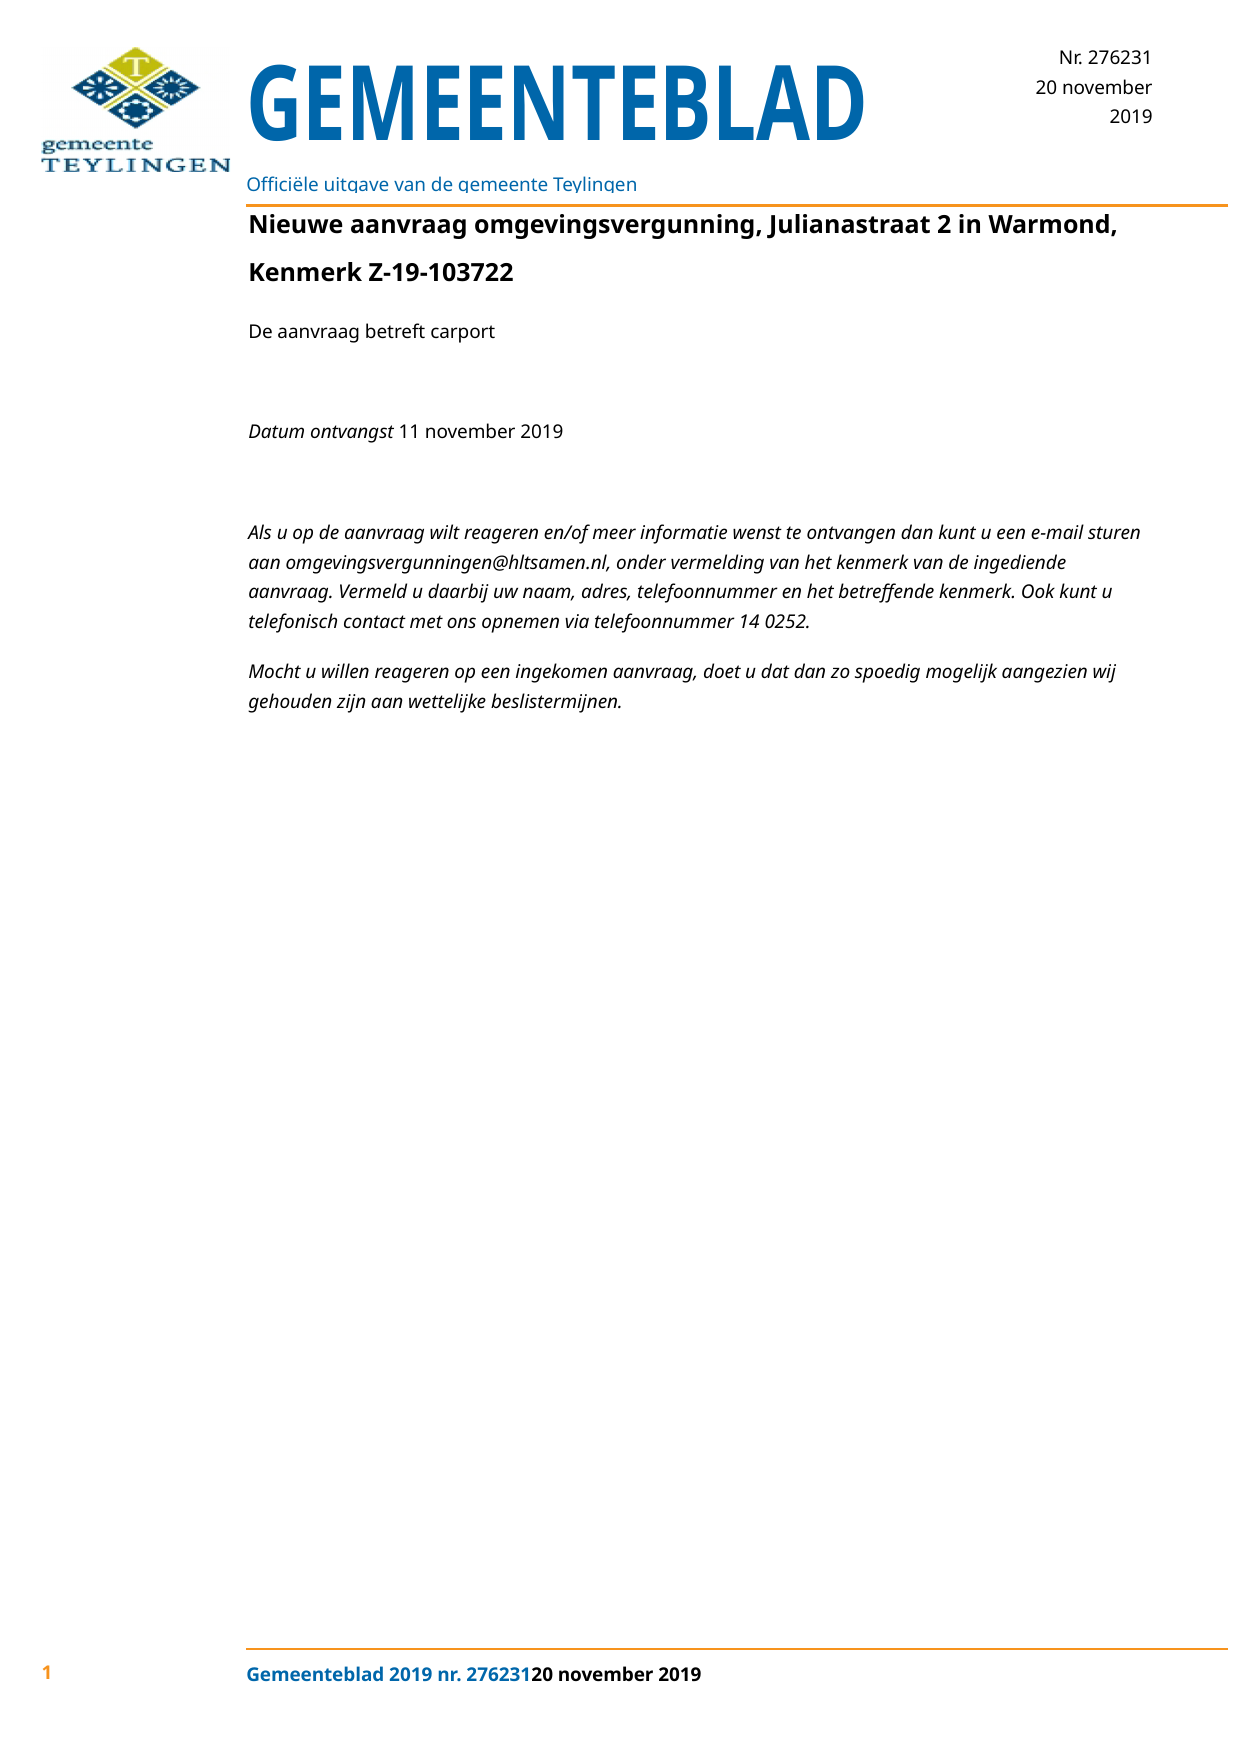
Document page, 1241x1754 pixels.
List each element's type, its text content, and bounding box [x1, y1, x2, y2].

text Mocht u willen reageren op een ingekomen aanvraag, doet u dat dan zo spoedig mogelijk aangezien wij gehouden zijn aan wettelijke beslistermijnen. [248, 659, 1152, 714]
text Nieuwe aanvraag omgevingsvergunning, Julianastraat 2 in Warmond, Kenmerk Z-19-103722 [248, 207, 1152, 288]
text De aanvraag betreft carport [248, 318, 1152, 344]
text Als u op de aanvraag wilt reageren en/of meer informatie wenst te ontvangen dan kunt u een e-mail sturen aan omgevingsvergunningen@hltsamen.nl, onder vermelding van het kenmerk van de ingediende aanvraag. Vermeld u daarbij uw naam, adres, telefoonnummer en het betreffende kenmerk. Ook kunt u telefonisch contact met ons opnemen via telefoonnummer 14 0252. [248, 519, 1152, 634]
text Datum ontvangst 11 november 2019 [248, 419, 1152, 444]
picture [41, 47, 231, 172]
